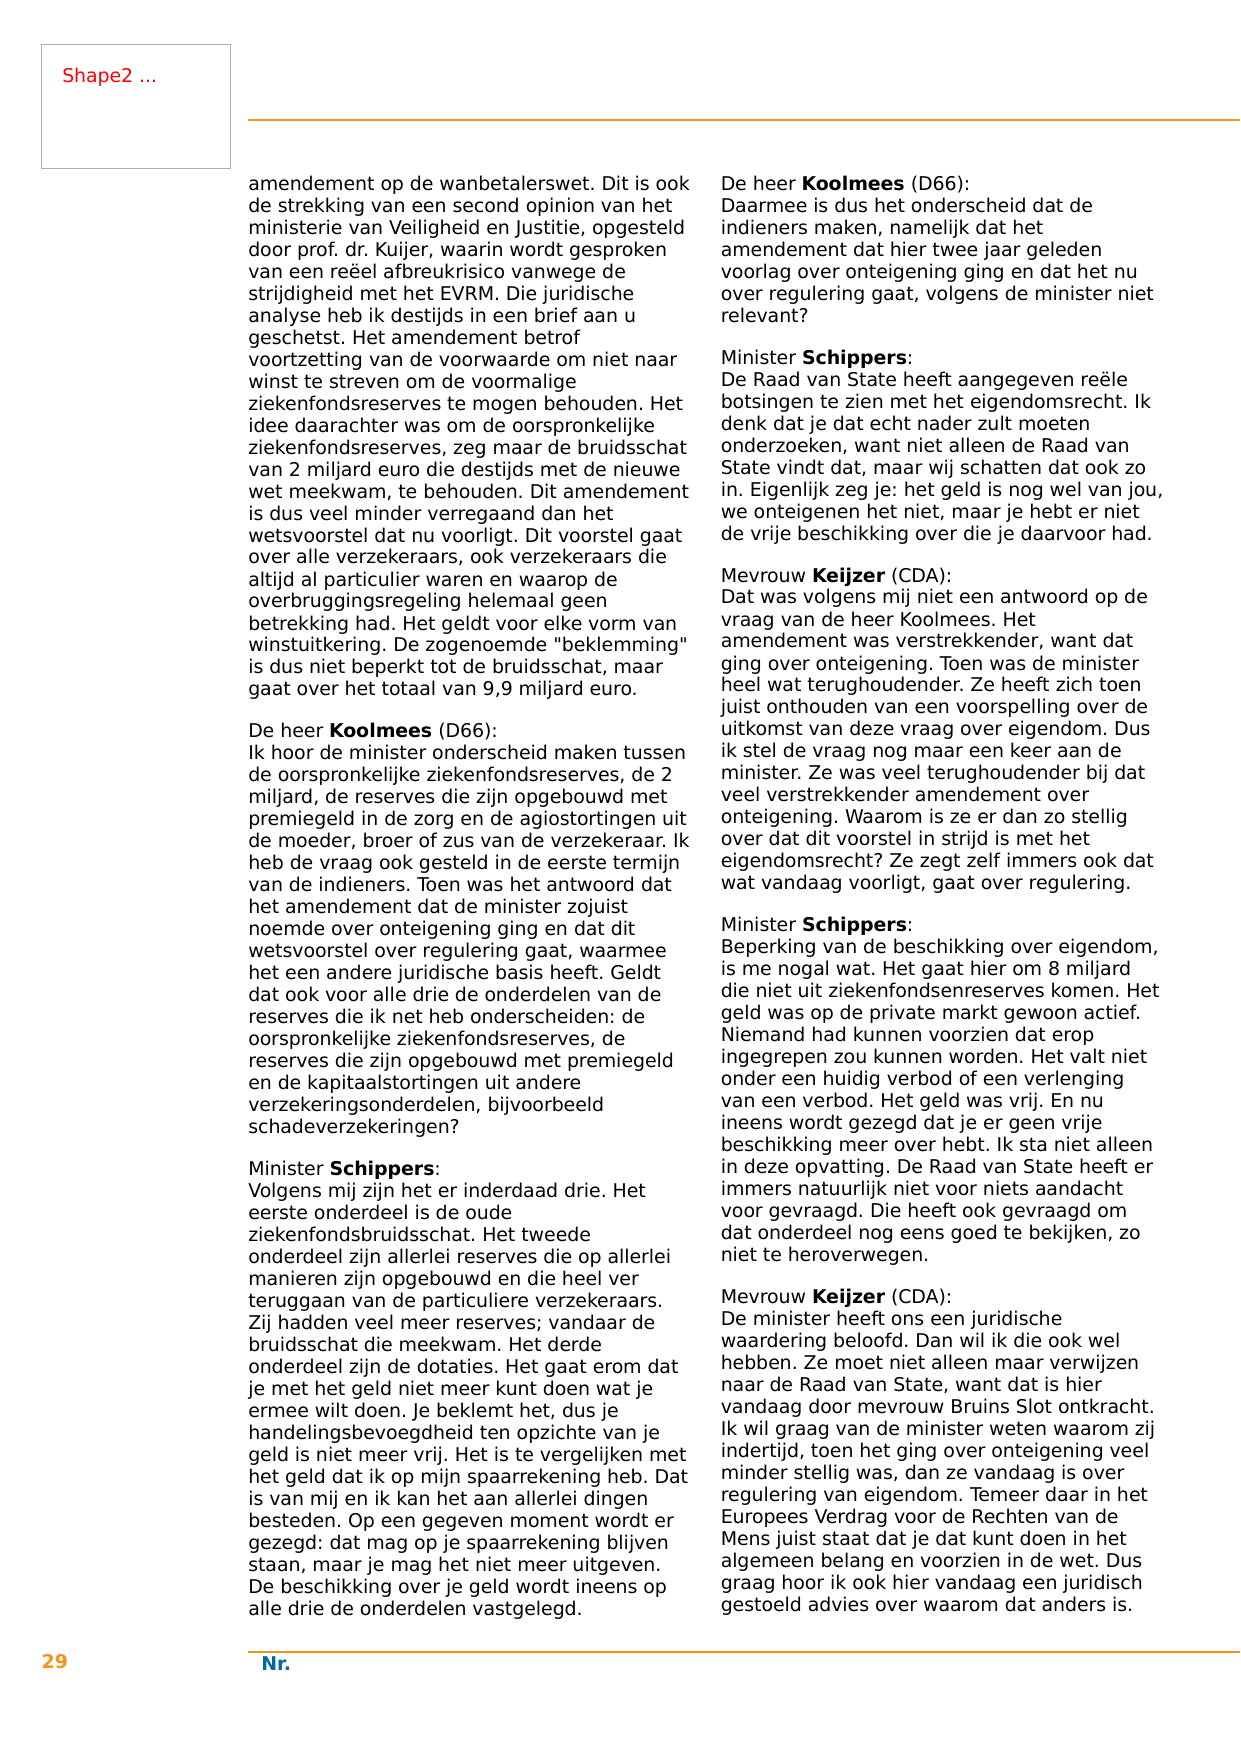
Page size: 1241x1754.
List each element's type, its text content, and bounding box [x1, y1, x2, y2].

text Volgens mij zijn het er inderdaad drie. Het eerste onderdeel is de oude ziekenfondsbruidsschat. Het tweede onderdeel zijn allerlei reserves die op allerlei manieren zijn opgebouwd en die heel ver teruggaan van de particuliere verzekeraars. Zij hadden veel meer reserves; vandaar de bruidsschat die meekwam. Het derde onderdeel zijn de dotaties. Het gaat erom dat je met het geld niet meer kunt doen wat je ermee wilt doen. Je beklemt het, dus je handelingsbevoegdheid ten opzichte van je geld is niet meer vrij. Het is te vergelijken met het geld dat ik op mijn spaarrekening heb. Dat is van mij en ik kan het aan allerlei dingen besteden. Op een gegeven moment wordt er gezegd: dat mag op je spaarrekening blijven staan, maar je mag het niet meer uitgeven. De beschikking over je geld wordt ineens op alle drie de onderdelen vastgelegd. [248, 1180, 691, 1619]
text Ik hoor de minister onderscheid maken tussen de oorspronkelijke ziekenfondsreserves, de 2 miljard, de reserves die zijn opgebouwd met premiegeld in de zorg en de agiostortingen uit de moeder, broer of zus van de verzekeraar. Ik heb de vraag ook gesteld in de eerste termijn van de indieners. Toen was het antwoord dat het amendement dat de minister zojuist noemde over onteigening ging en dat dit wetsvoorstel over regulering gaat, waarmee het een andere juridische basis heeft. Geldt dat ook voor alle drie de onderdelen van de reserves die ik net heb onderscheiden: de oorspronkelijke ziekenfondsreserves, de reserves die zijn opgebouwd met premiegeld en de kapitaalstortingen uit andere verzekeringsonderdelen, bijvoorbeeld schadeverzekeringen? [248, 742, 691, 1138]
text Minister Schippers: [721, 914, 1163, 936]
text Beperking van de beschikking over eigendom, is me nogal wat. Het gaat hier om 8 miljard die niet uit ziekenfondsenreserves komen. Het geld was op de private markt gewoon actief. Niemand had kunnen voorzien dat erop ingegrepen zou kunnen worden. Het valt niet onder een huidig verbod of een verlenging van een verbod. Het geld was vrij. En nu ineens wordt gezegd dat je er geen vrije beschikking meer over hebt. Ik sta niet alleen in deze opvatting. De Raad van State heeft er immers natuurlijk niet voor niets aandacht voor gevraagd. Die heeft ook gevraagd om dat onderdeel nog eens goed te bekijken, zo niet te heroverwegen. [721, 936, 1163, 1266]
text Minister Schippers: [721, 347, 1163, 369]
text De Raad van State heeft aangegeven reële botsingen te zien met het eigendomsrecht. Ik denk dat je dat echt nader zult moeten onderzoeken, want niet alleen de Raad van State vindt dat, maar wij schatten dat ook zo in. Eigenlijk zeg je: het geld is nog wel van jou, we onteigenen het niet, maar je hebt er niet de vrije beschikking over die je daarvoor had. [721, 369, 1163, 544]
text Dat was volgens mij niet een antwoord op de vraag van de heer Koolmees. Het amendement was verstrekkender, want dat ging over onteigening. Toen was de minister heel wat terughoudender. Ze heeft zich toen juist onthouden van een voorspelling over de uitkomst van deze vraag over eigendom. Dus ik stel de vraag nog maar een keer aan de minister. Ze was veel terughoudender bij dat veel verstrekkender amendement over onteigening. Waarom is ze er dan zo stellig over dat dit voorstel in strijd is met het eigendomsrecht? Ze zegt zelf immers ook dat wat vandaag voorligt, gaat over regulering. [721, 586, 1163, 894]
text De minister heeft ons een juridische waardering beloofd. Dan wil ik die ook wel hebben. Ze moet niet alleen maar verwijzen naar de Raad van State, want dat is hier vandaag door mevrouw Bruins Slot ontkracht. Ik wil graag van de minister weten waarom zij indertijd, toen het ging over onteigening veel minder stellig was, dan ze vandaag is over regulering van eigendom. Temeer daar in het Europees Verdrag voor de Rechten van de Mens juist staat dat je dat kunt doen in het algemeen belang en voorzien in de wet. Dus graag hoor ik ook hier vandaag een juridisch gestoeld advies over waarom dat anders is. [721, 1308, 1163, 1616]
text Daarmee is dus het onderscheid dat de indieners maken, namelijk dat het amendement dat hier twee jaar geleden voorlag over onteigening ging en dat het nu over regulering gaat, volgens de minister niet relevant? [721, 195, 1163, 327]
text Minister Schippers: [248, 1158, 691, 1180]
text amendement op de wanbetalerswet. Dit is ook de strekking van een second opinion van het ministerie van Veiligheid en Justitie, opgesteld door prof. dr. Kuijer, waarin wordt gesproken van een reëel afbreukrisico vanwege de strijdigheid met het EVRM. Die juridische analyse heb ik destijds in een brief aan u geschetst. Het amendement betrof voortzetting van de voorwaarde om niet naar winst te streven om de voormalige ziekenfondsreserves te mogen behouden. Het idee daarachter was om de oorspronkelijke ziekenfondsreserves, zeg maar de bruidsschat van 2 miljard euro die destijds met de nieuwe wet meekwam, te behouden. Dit amendement is dus veel minder verregaand dan het wetsvoorstel dat nu voorligt. Dit voorstel gaat over alle verzekeraars, ook verzekeraars die altijd al particulier waren en waarop de overbruggingsregeling helemaal geen betrekking had. Het geldt voor elke vorm van winstuitkering. De zogenoemde "beklemming" is dus niet beperkt tot de bruidsschat, maar gaat over het totaal van 9,9 miljard euro. [248, 173, 691, 700]
text De heer Koolmees (D66): [248, 720, 691, 742]
text De heer Koolmees (D66): [721, 173, 1163, 195]
text Mevrouw Keijzer (CDA): [721, 1286, 1163, 1308]
text Mevrouw Keijzer (CDA): [721, 564, 1163, 586]
